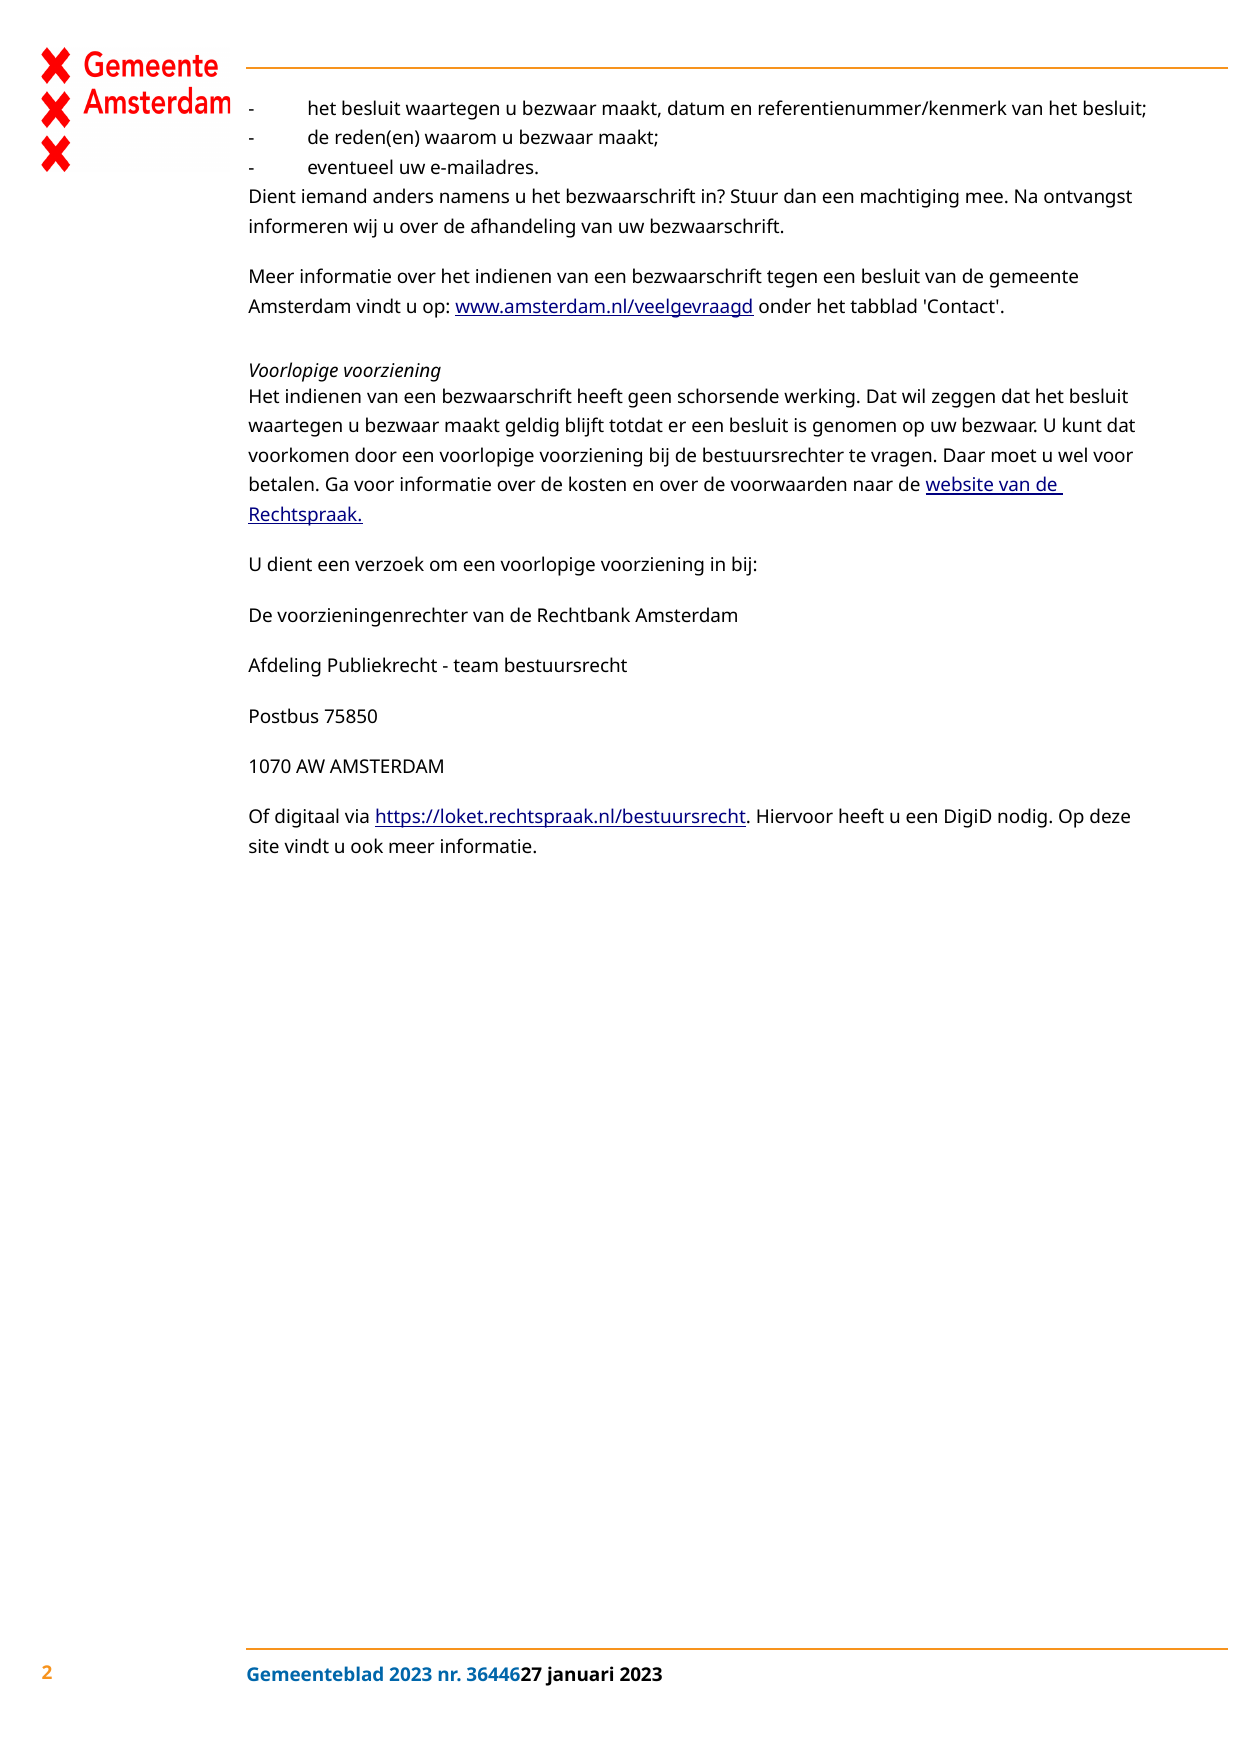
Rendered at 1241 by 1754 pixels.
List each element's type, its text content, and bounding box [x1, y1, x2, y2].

text Het indienen van een bezwaarschrift heeft geen schorsende werking. Dat wil zeggen dat het besluit waartegen u bezwaar maakt geldig blijft totdat er een besluit is genomen op uw bezwaar. U kunt dat voorkomen door een voorlopige voorziening bij de bestuursrechter te vragen. Daar moet u wel voor betalen. Ga voor informatie over de kosten en over de voorwaarden naar de website van de Rechtspraak. [248, 383, 1152, 527]
text Voorlopige voorziening [248, 357, 1152, 383]
list het besluit waartegen u bezwaar maakt, datum en referentienummer/kenmerk van het besluit; [248, 95, 1152, 121]
picture [41, 47, 231, 172]
text Of digitaal via https://loket.rechtspraak.nl/bestuursrecht. Hiervoor heeft u een DigiD nodig. Op deze site vindt u ook meer informatie. [248, 804, 1152, 859]
text Postbus 75850 [248, 703, 1152, 728]
list eventueel uw e-mailadres. [248, 154, 1152, 180]
text Dient iemand anders namens u het bezwaarschrift in? Stuur dan een machtiging mee. Na ontvangst informeren wij u over de afhandeling van uw bezwaarschrift. [248, 183, 1152, 239]
text Afdeling Publiekrecht - team bestuursrecht [248, 652, 1152, 678]
text De voorzieningenrechter van de Rechtbank Amsterdam [248, 602, 1152, 628]
text Meer informatie over het indienen van een bezwaarschrift tegen een besluit van de gemeente Amsterdam vindt u op: www.amsterdam.nl/veelgevraagd onder het tabblad 'Contact'. [248, 263, 1152, 319]
text U dient een verzoek om een voorlopige voorziening in bij: [248, 552, 1152, 577]
list de reden(en) waarom u bezwaar maakt; [248, 124, 1152, 150]
text 1070 AW AMSTERDAM [248, 753, 1152, 779]
